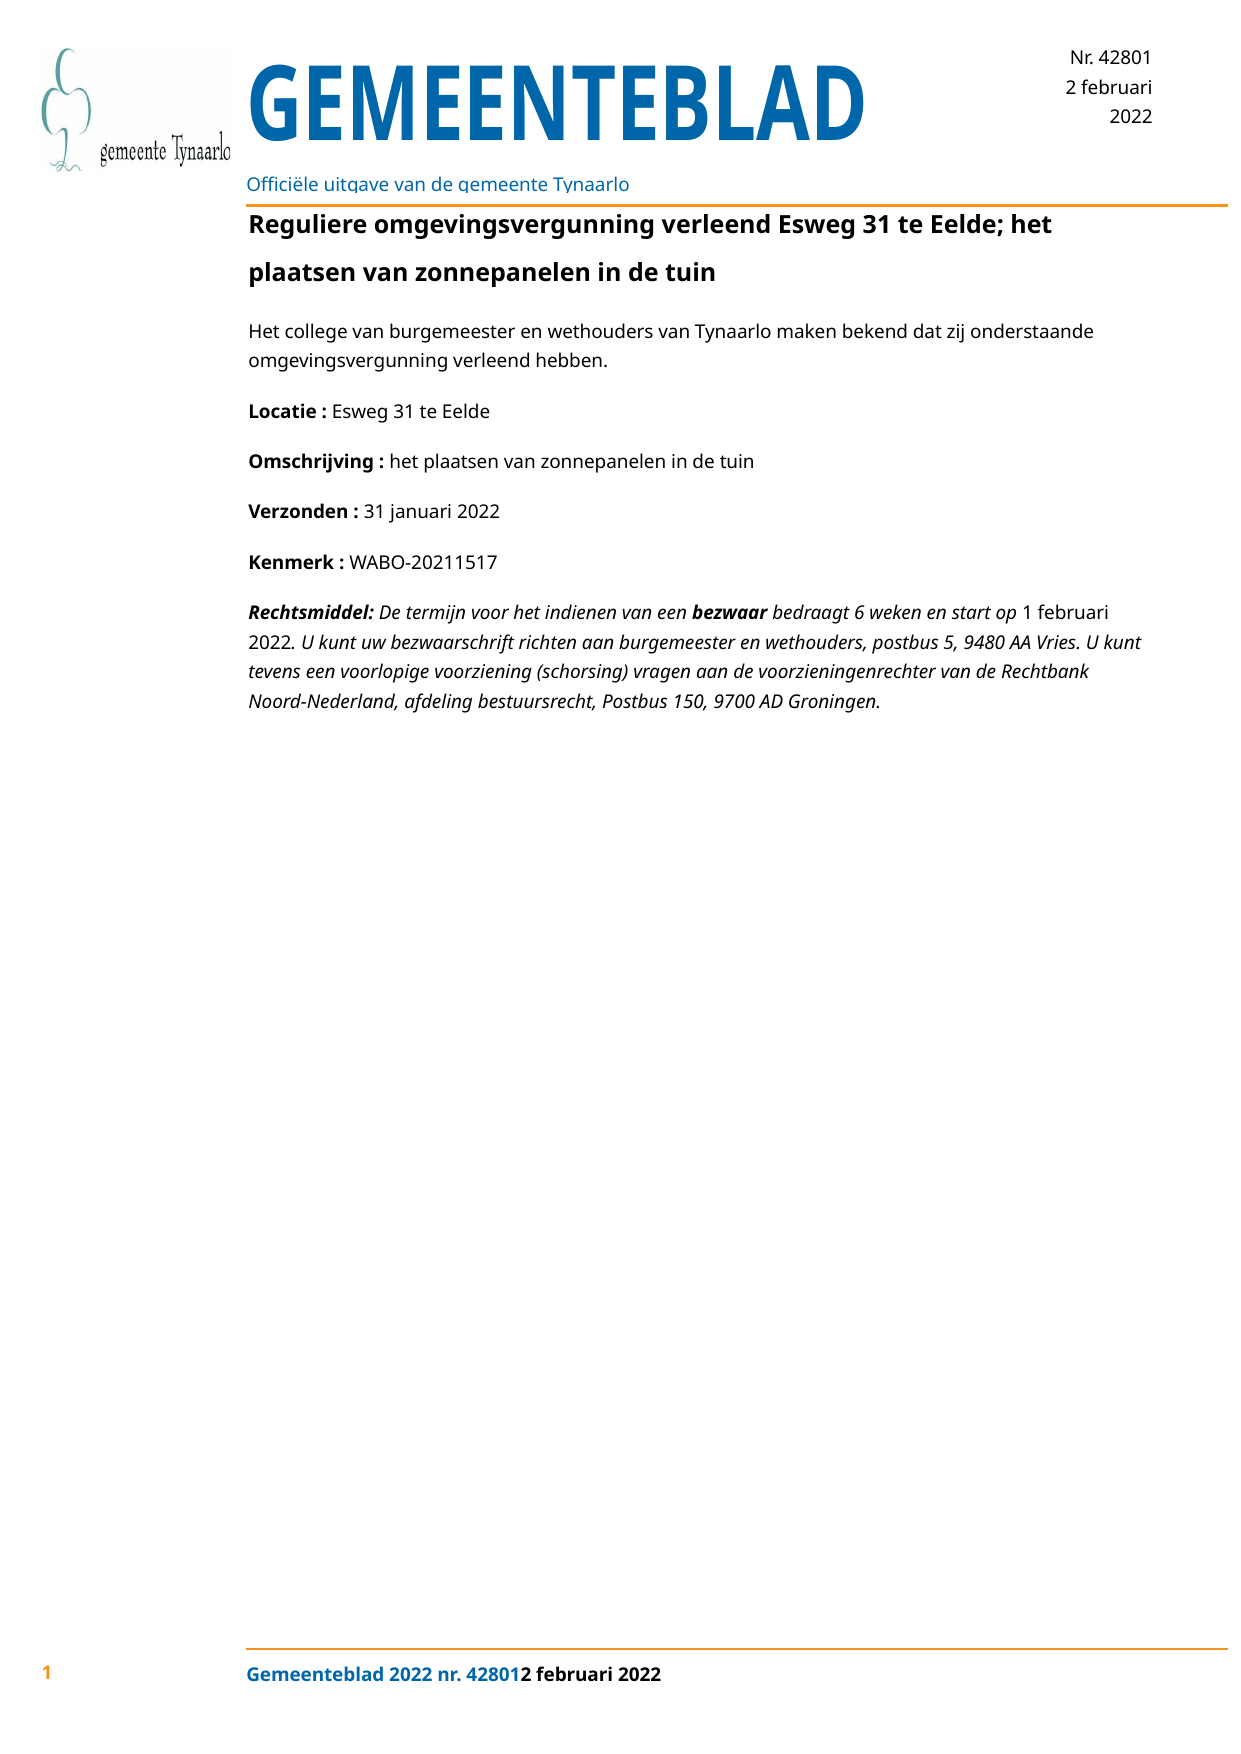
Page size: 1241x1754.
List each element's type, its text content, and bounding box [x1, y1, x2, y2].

text Het college van burgemeester en wethouders van Tynaarlo maken bekend dat zij onderstaande omgevingsvergunning verleend hebben. [248, 318, 1152, 373]
picture [41, 47, 231, 172]
text Kenmerk : WABO-20211517 [248, 549, 1152, 575]
text Rechtsmiddel: De termijn voor het indienen van een bezwaar bedraagt 6 weken en start op 1 februari 2022. U kunt uw bezwaarschrift richten aan burgemeester en wethouders, postbus 5, 9480 AA Vries. U kunt tevens een voorlopige voorziening (schorsing) vragen aan de voorzieningenrechter van de Rechtbank Noord-Nederland, afdeling bestuursrecht, Postbus 150, 9700 AD Groningen. [248, 599, 1152, 714]
text Locatie : Esweg 31 te Eelde [248, 398, 1152, 424]
text Verzonden : 31 januari 2022 [248, 499, 1152, 524]
text Reguliere omgevingsvergunning verleend Esweg 31 te Eelde; het plaatsen van zonnepanelen in de tuin [248, 207, 1152, 288]
text Omschrijving : het plaatsen van zonnepanelen in de tuin [248, 448, 1152, 474]
